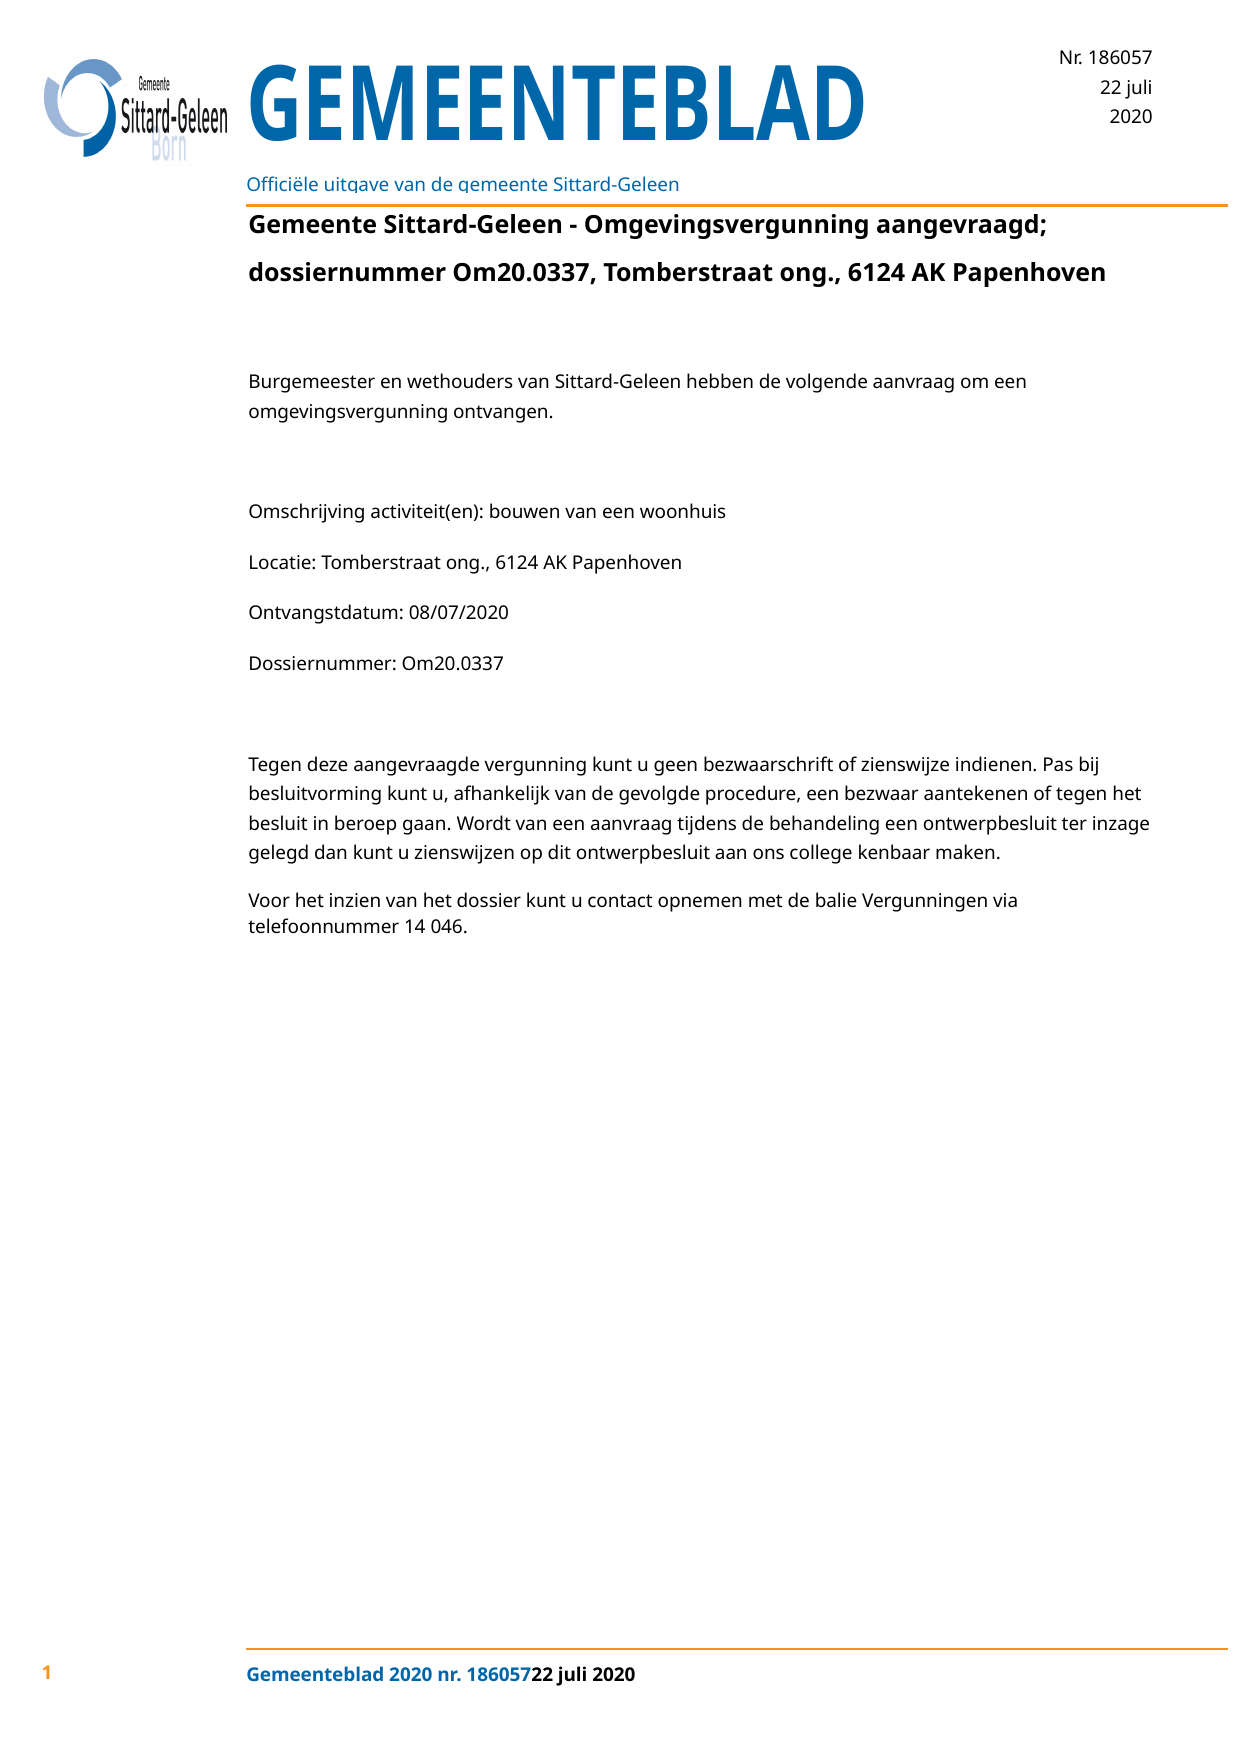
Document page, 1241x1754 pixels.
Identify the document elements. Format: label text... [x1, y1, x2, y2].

text Dossiernummer: Om20.0337 [248, 650, 1152, 676]
text Locatie: Tomberstraat ong., 6124 AK Papenhoven [248, 549, 1152, 575]
text Tegen deze aangevraagde vergunning kunt u geen bezwaarschrift of zienswijze indienen. Pas bij besluitvorming kunt u, afhankelijk van de gevolgde procedure, een bezwaar aantekenen of tegen het besluit in beroep gaan. Wordt van een aanvraag tijdens de behandeling een ontwerpbesluit ter inzage gelegd dan kunt u zienswijzen op dit ontwerpbesluit aan ons college kenbaar maken. [248, 751, 1152, 865]
text Burgemeester en wethouders van Sittard-Geleen hebben de volgende aanvraag om een omgevingsvergunning ontvangen. [248, 368, 1152, 424]
text Gemeente Sittard-Geleen - Omgevingsvergunning aangevraagd; dossiernummer Om20.0337, Tomberstraat ong., 6124 AK Papenhoven [248, 207, 1152, 288]
picture [41, 47, 231, 172]
text Omschrijving activiteit(en): bouwen van een woonhuis [248, 499, 1152, 524]
text Ontvangstdatum: 08/07/2020 [248, 599, 1152, 625]
text Voor het inzien van het dossier kunt u contact opnemen met de balie Vergunningen via telefoonnummer 14 046. [248, 887, 1152, 939]
